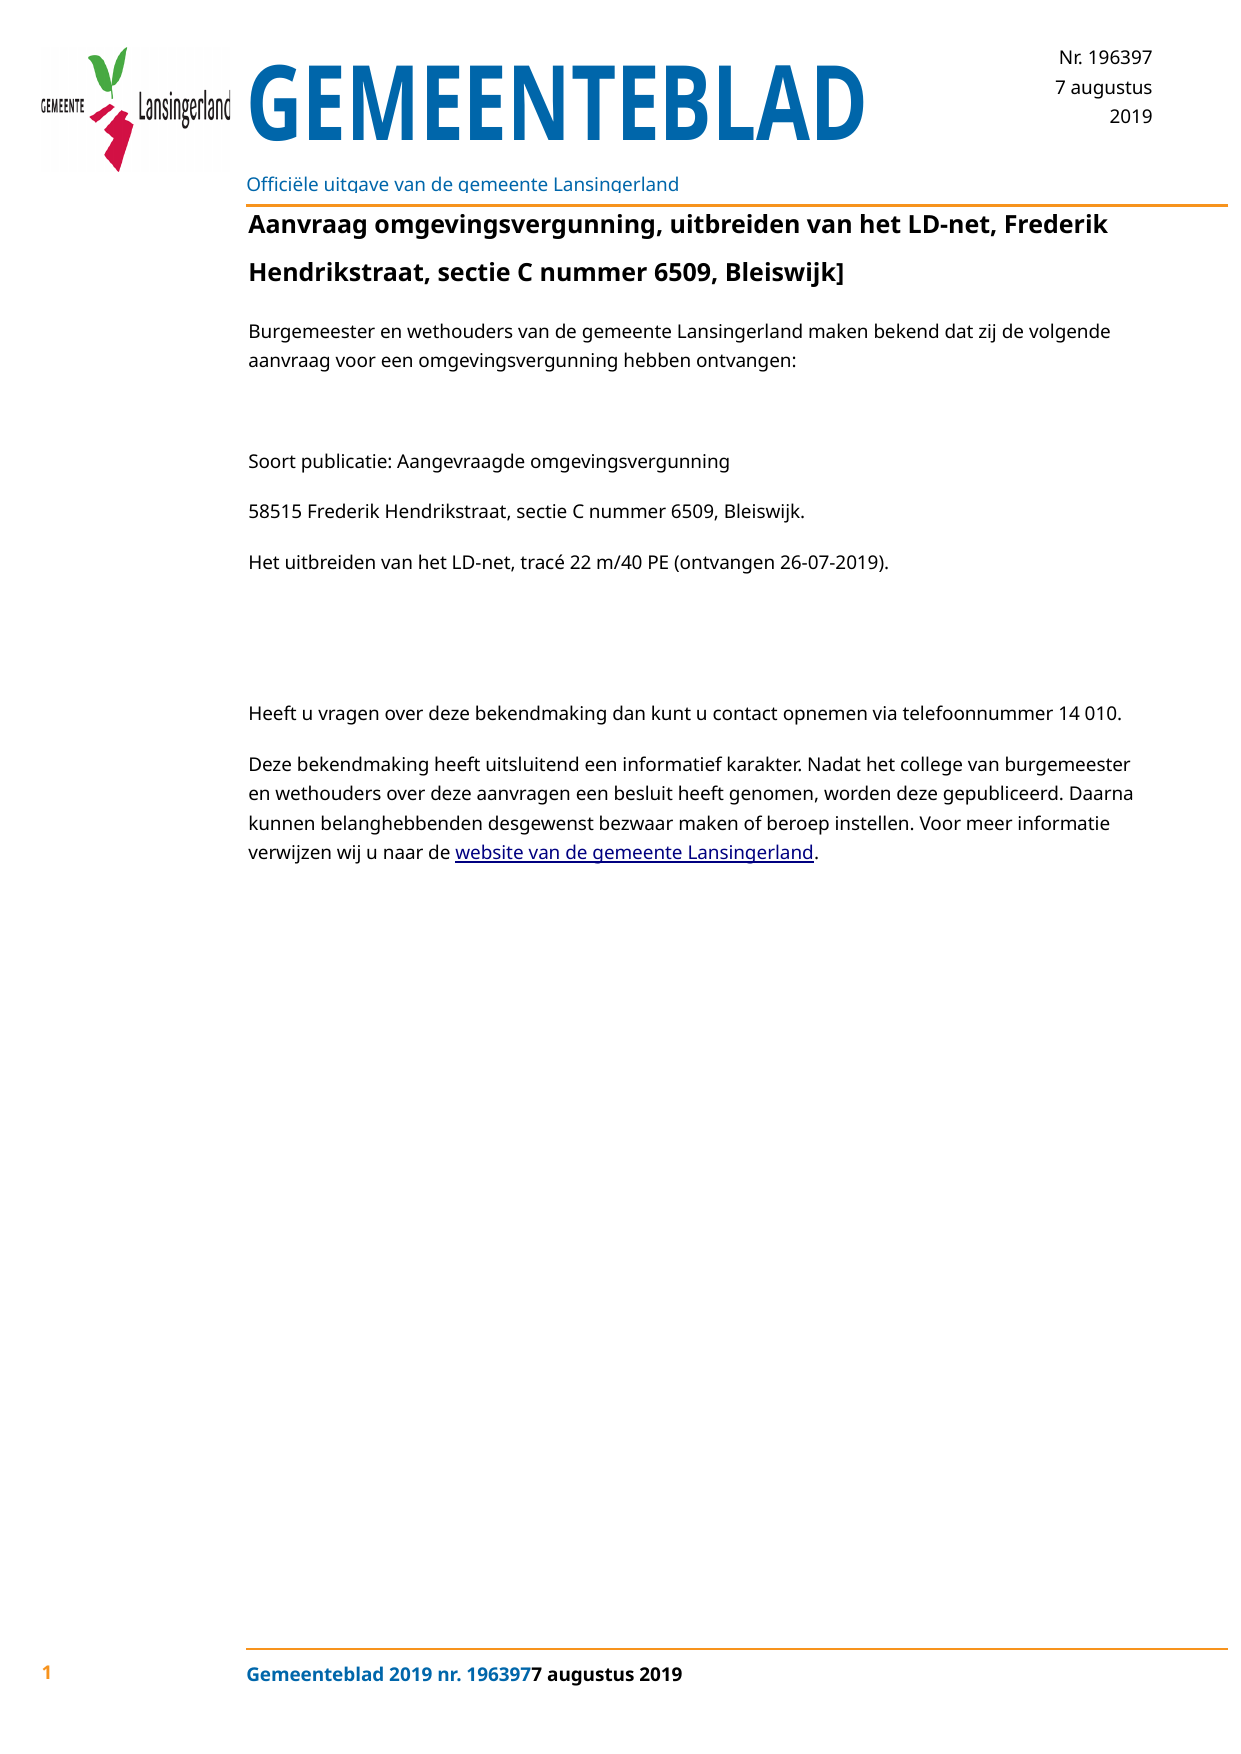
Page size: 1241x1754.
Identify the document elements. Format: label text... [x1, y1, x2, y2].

text 58515 Frederik Hendrikstraat, sectie C nummer 6509, Bleiswijk. [248, 499, 1152, 524]
text Aanvraag omgevingsvergunning, uitbreiden van het LD-net, Frederik Hendrikstraat, sectie C nummer 6509, Bleiswijk] [248, 207, 1152, 288]
text Soort publicatie: Aangevraagde omgevingsvergunning [248, 448, 1152, 474]
text Het uitbreiden van het LD-net, tracé 22 m/40 PE (ontvangen 26-07-2019). [248, 549, 1152, 575]
picture [41, 47, 231, 172]
text Heeft u vragen over deze bekendmaking dan kunt u contact opnemen via telefoonnummer 14 010. [248, 700, 1152, 726]
text Burgemeester en wethouders van de gemeente Lansingerland maken bekend dat zij de volgende aanvraag voor een omgevingsvergunning hebben ontvangen: [248, 318, 1152, 373]
text Deze bekendmaking heeft uitsluitend een informatief karakter. Nadat het college van burgemeester en wethouders over deze aanvragen een besluit heeft genomen, worden deze gepubliceerd. Daarna kunnen belanghebbenden desgewenst bezwaar maken of beroep instellen. Voor meer informatie verwijzen wij u naar de website van de gemeente Lansingerland. [248, 751, 1152, 865]
